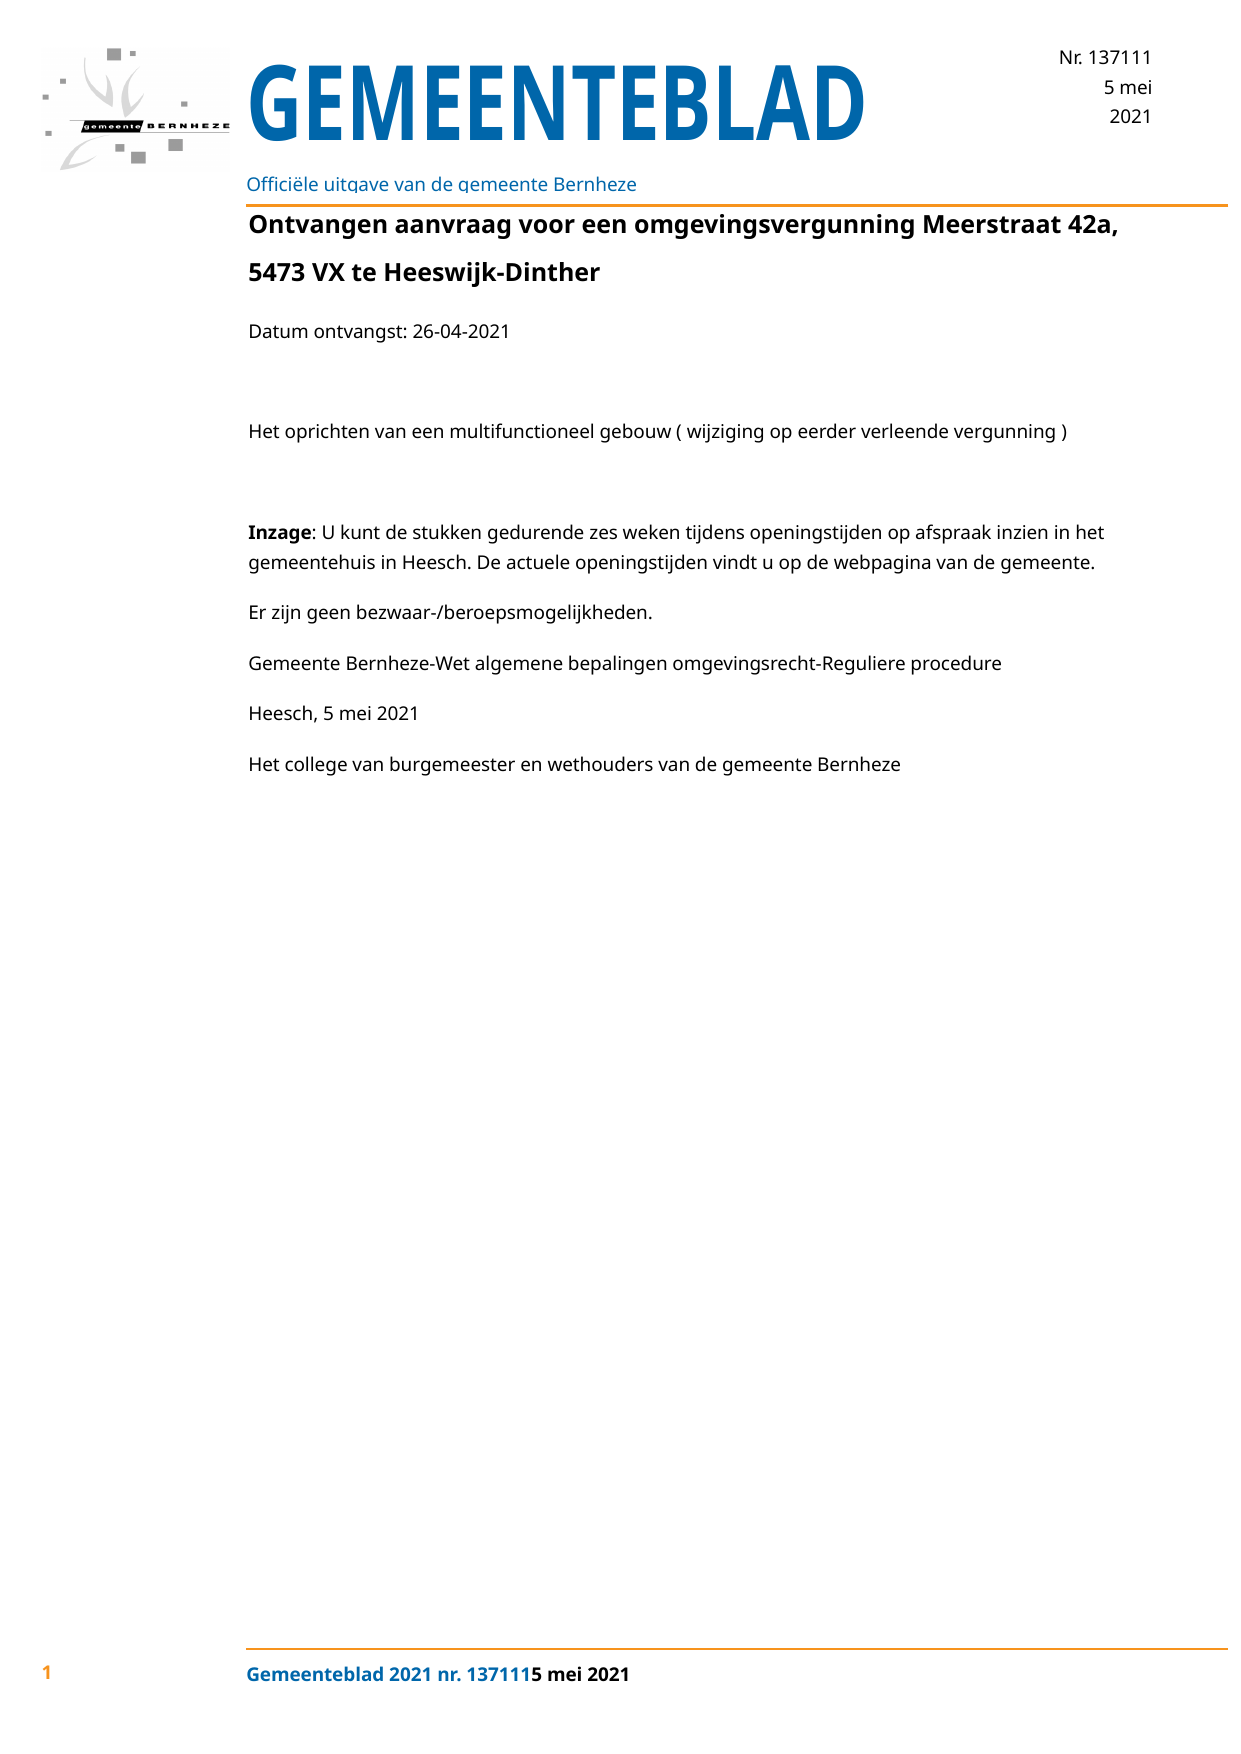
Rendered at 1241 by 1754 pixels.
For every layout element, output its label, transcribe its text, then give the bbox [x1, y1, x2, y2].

text Datum ontvangst: 26-04-2021 [248, 318, 1152, 344]
text Gemeente Bernheze-Wet algemene bepalingen omgevingsrecht-Reguliere procedure [248, 650, 1152, 676]
text Ontvangen aanvraag voor een omgevingsvergunning Meerstraat 42a, 5473 VX te Heeswijk-Dinther [248, 207, 1152, 288]
text Het oprichten van een multifunctioneel gebouw ( wijziging op eerder verleende vergunning ) [248, 419, 1152, 444]
picture [41, 47, 231, 172]
text Het college van burgemeester en wethouders van de gemeente Bernheze [248, 751, 1152, 777]
text Er zijn geen bezwaar-/beroepsmogelijkheden. [248, 599, 1152, 625]
text Inzage: U kunt de stukken gedurende zes weken tijdens openingstijden op afspraak inzien in het gemeentehuis in Heesch. De actuele openingstijden vindt u op de webpagina van de gemeente. [248, 519, 1152, 575]
text Heesch, 5 mei 2021 [248, 700, 1152, 726]
